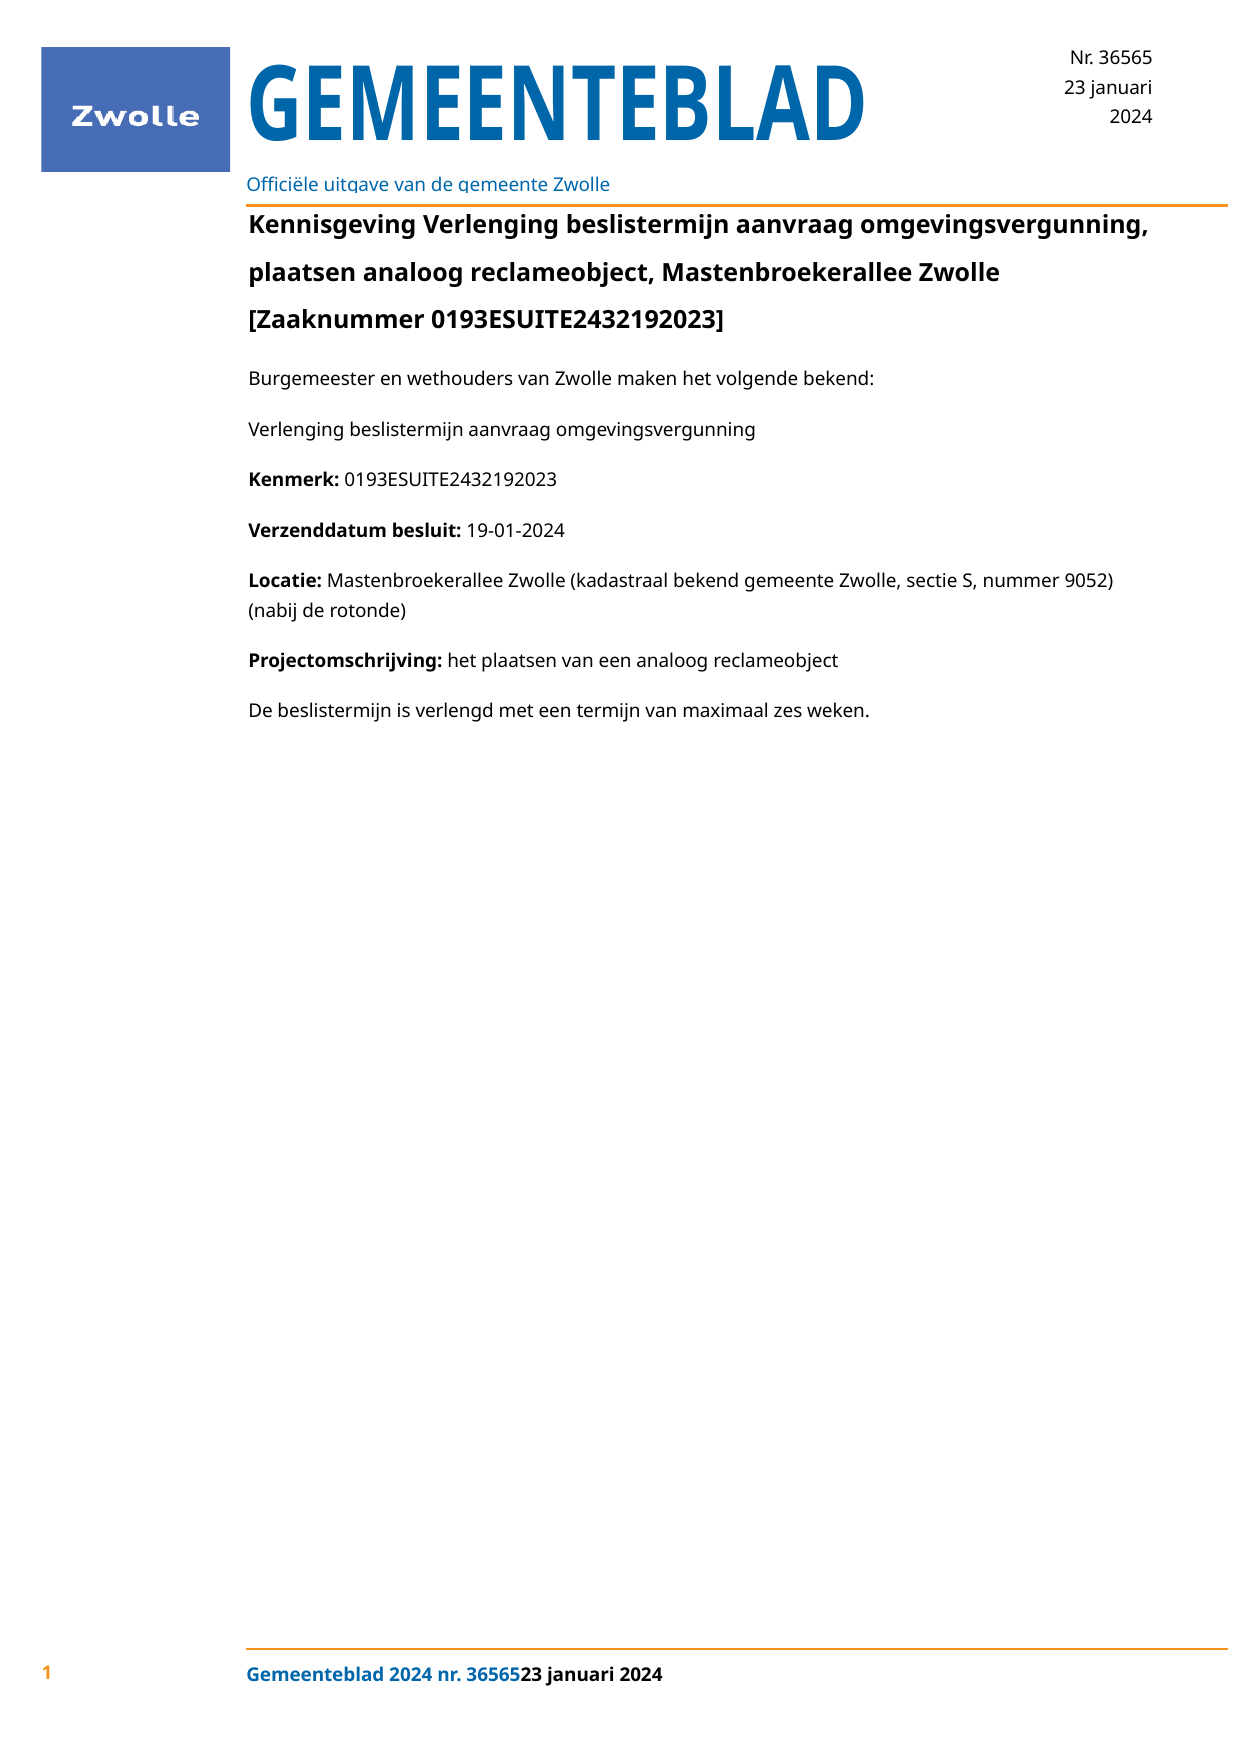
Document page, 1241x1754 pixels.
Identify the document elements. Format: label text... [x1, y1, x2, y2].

text Kenmerk: 0193ESUITE2432192023 [248, 466, 1152, 492]
text Verzenddatum besluit: 19-01-2024 [248, 517, 1152, 542]
text Kennisgeving Verlenging beslistermijn aanvraag omgevingsvergunning, plaatsen analoog reclameobject, Mastenbroekerallee Zwolle [Zaaknummer 0193ESUITE2432192023] [248, 207, 1152, 336]
text Projectomschrijving: het plaatsen van een analoog reclameobject [248, 647, 1152, 673]
text Burgemeester en wethouders van Zwolle maken het volgende bekend: [248, 366, 1152, 391]
text Locatie: Mastenbroekerallee Zwolle (kadastraal bekend gemeente Zwolle, sectie S, nummer 9052) (nabij de rotonde) [248, 567, 1152, 622]
text De beslistermijn is verlengd met een termijn van maximaal zes weken. [248, 698, 1152, 723]
text Verlenging beslistermijn aanvraag omgevingsvergunning [248, 416, 1152, 442]
picture [41, 47, 231, 172]
